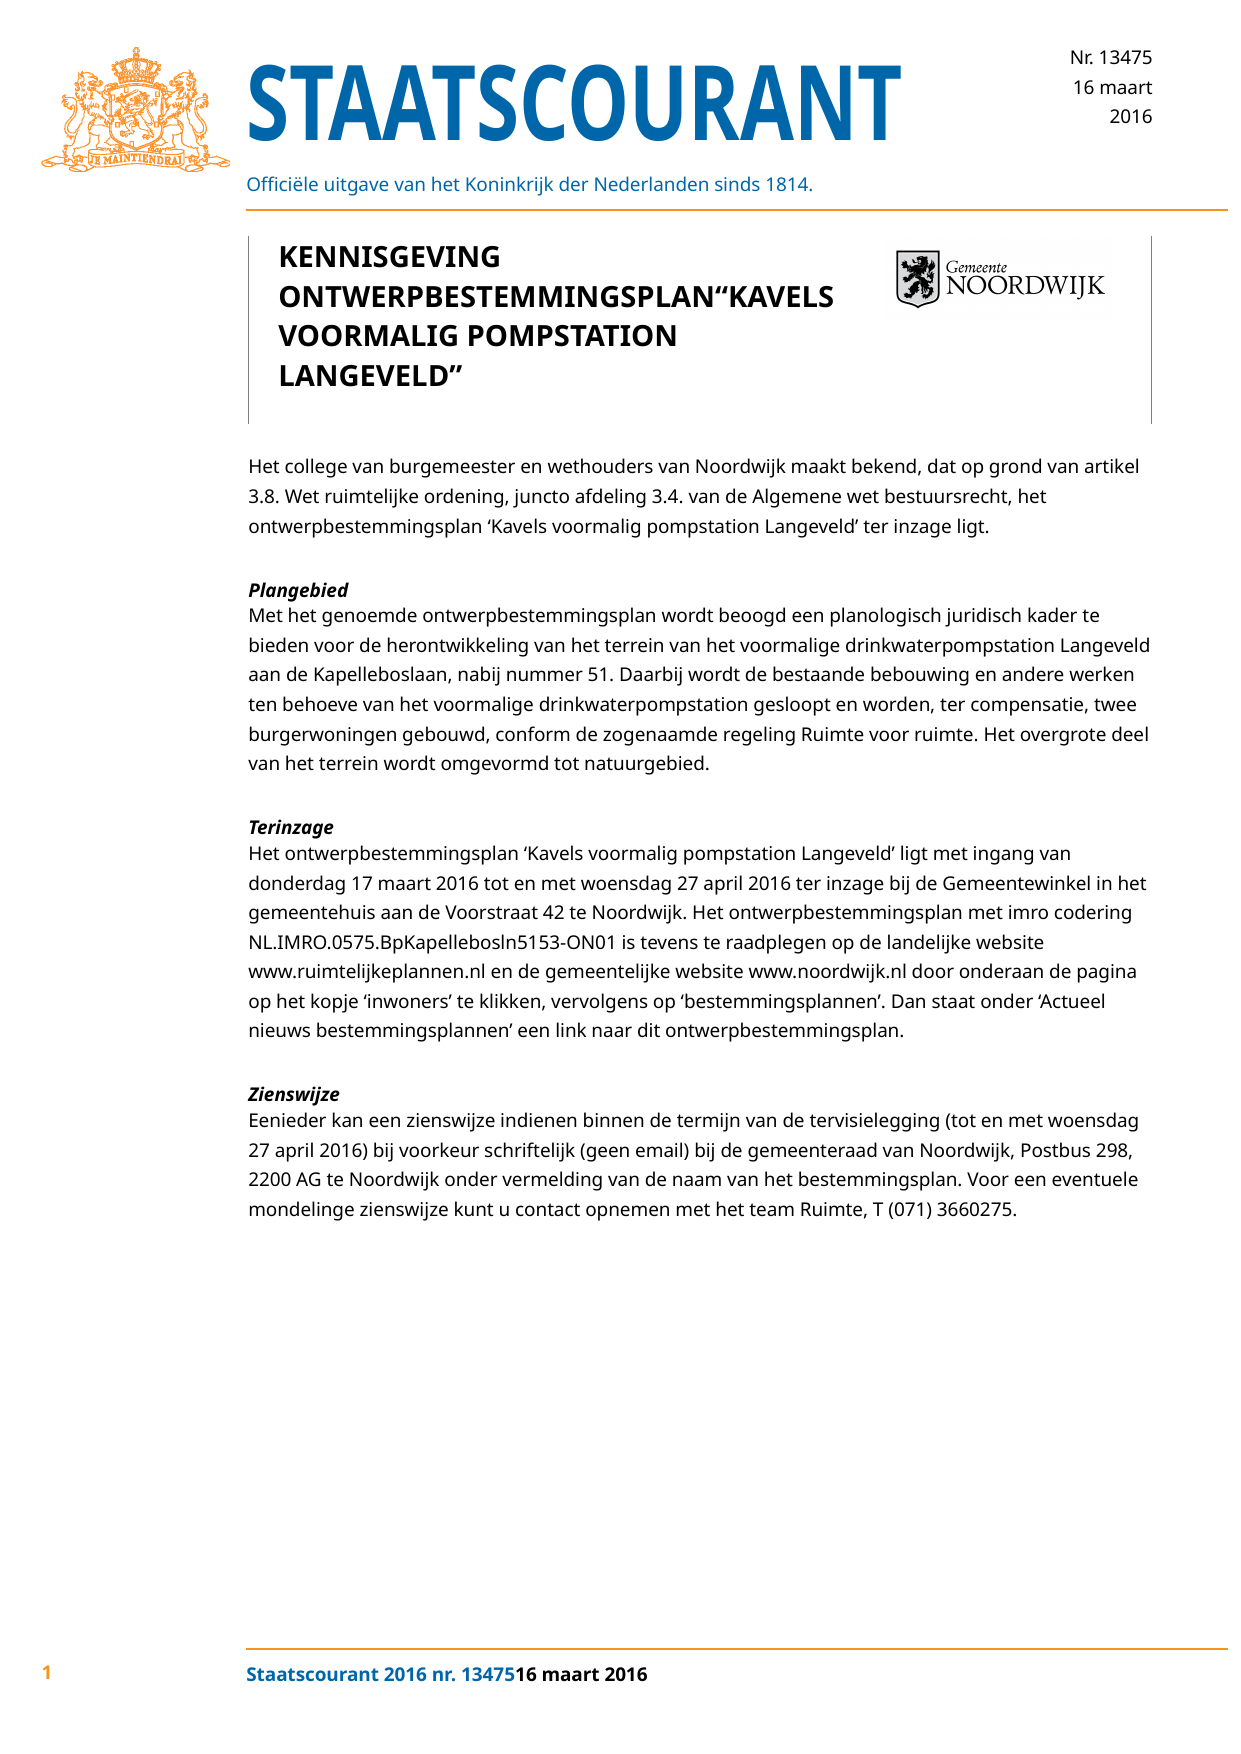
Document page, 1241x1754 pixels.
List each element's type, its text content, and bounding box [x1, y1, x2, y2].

text Met het genoemde ontwerpbestemmingsplan wordt beoogd een planologisch juridisch kader te bieden voor de herontwikkeling van het terrein van het voormalige drinkwaterpompstation Langeveld aan de Kapelleboslaan, nabij nummer 51. Daarbij wordt de bestaande bebouwing en andere werken ten behoeve van het voormalige drinkwaterpompstation gesloopt en worden, ter compensatie, twee burgerwoningen gebouwd, conform de zogenaamde regeling Ruimte voor ruimte. Het overgrote deel van het terrein wordt omgevormd tot natuurgebied. [248, 602, 1152, 776]
table_header [850, 323, 1151, 424]
table_header KENNISGEVING ONTWERPBESTEMMINGSPLAN“KAVELS VOORMALIG POMPSTATION LANGEVELD” [249, 236, 850, 424]
text Terinzage [248, 814, 1152, 840]
text Het college van burgemeester en wethouders van Noordwijk maakt bekend, dat op grond van artikel 3.8. Wet ruimtelijke ordening, juncto afdeling 3.4. van de Algemene wet bestuursrecht, het ontwerpbestemmingsplan ‘Kavels voormalig pompstation Langeveld’ ter inzage ligt. [248, 454, 1152, 538]
text Zienswijze [248, 1082, 1152, 1107]
text Het ontwerpbestemmingsplan ‘Kavels voormalig pompstation Langeveld’ ligt met ingang van donderdag 17 maart 2016 tot en met woensdag 27 april 2016 ter inzage bij de Gemeentewinkel in het gemeentehuis aan de Voorstraat 42 te Noordwijk. Het ontwerpbestemmingsplan met imro codering NL.IMRO.0575.BpKapellebosln5153-ON01 is tevens te raadplegen op de landelijke website www.ruimtelijkeplannen.nl en de gemeentelijke website www.noordwijk.nl door onderaan de pagina op het kopje ‘inwoners’ te klikken, vervolgens op ‘bestemmingsplannen’. Dan staat onder ‘Actueel nieuws bestemmingsplannen’ een link naar dit ontwerpbestemmingsplan. [248, 840, 1152, 1043]
text Plangebied [248, 577, 1152, 602]
picture [882, 236, 1119, 323]
picture [41, 47, 231, 172]
table_header [1119, 236, 1151, 322]
text Eenieder kan een zienswijze indienen binnen de termijn van de tervisielegging (tot en met woensdag 27 april 2016) bij voorkeur schriftelijk (geen email) bij de gemeenteraad van Noordwijk, Postbus 298, 2200 AG te Noordwijk onder vermelding van de naam van het bestemmingsplan. Voor een eventuele mondelinge zienswijze kunt u contact opnemen met het team Ruimte, T (071) 3660275. [248, 1107, 1152, 1222]
table_header [850, 236, 882, 322]
